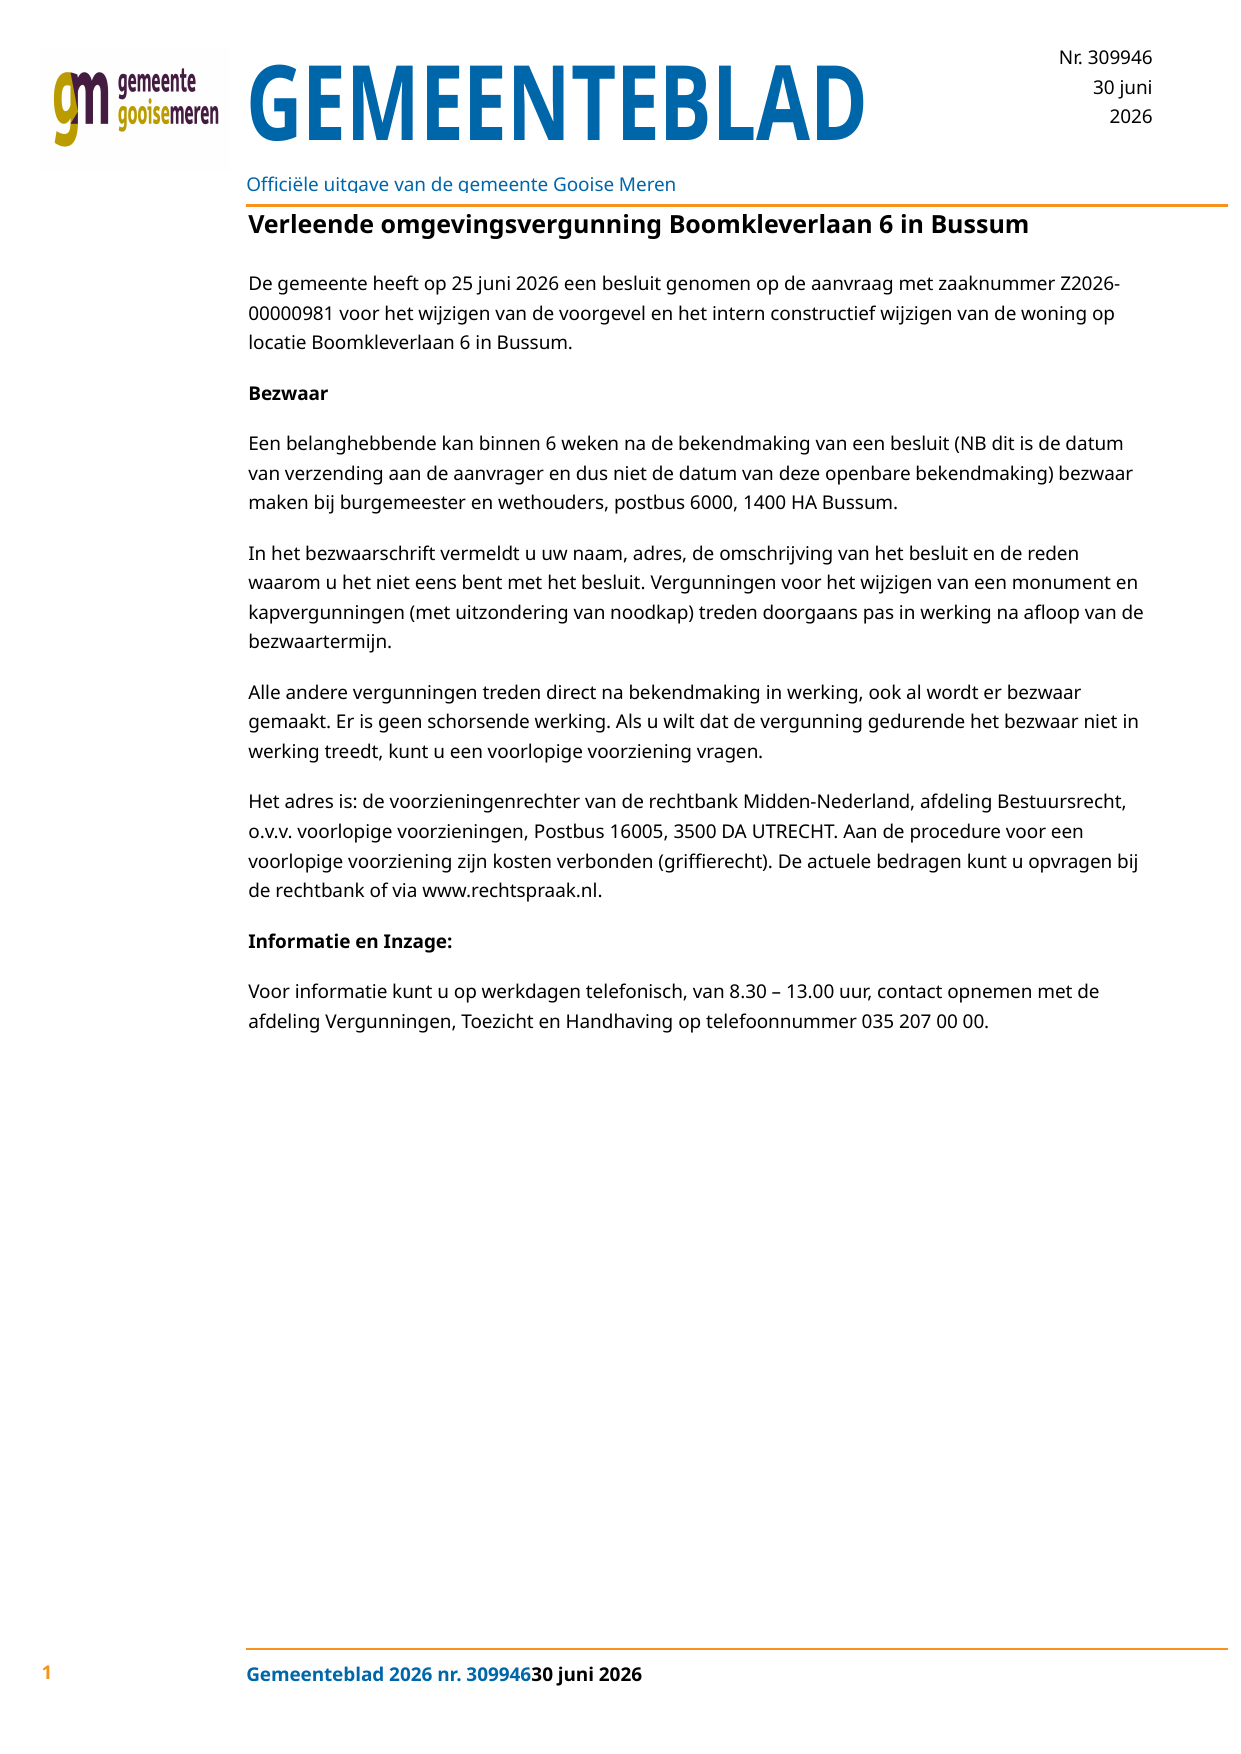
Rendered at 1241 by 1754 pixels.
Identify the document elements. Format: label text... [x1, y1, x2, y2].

picture [41, 47, 231, 172]
text Alle andere vergunningen treden direct na bekendmaking in werking, ook al wordt er bezwaar gemaakt. Er is geen schorsende werking. Als u wilt dat de vergunning gedurende het bezwaar niet in werking treedt, kunt u een voorlopige voorziening vragen. [248, 679, 1152, 764]
text Informatie en Inzage: [248, 928, 1152, 953]
text Een belanghebbende kan binnen 6 weken na de bekendmaking van een besluit (NB dit is de datum van verzending aan de aanvrager en dus niet de datum van deze openbare bekendmaking) bezwaar maken bij burgemeester en wethouders, postbus 6000, 1400 HA Bussum. [248, 430, 1152, 515]
text Voor informatie kunt u op werkdagen telefonisch, van 8.30 – 13.00 uur, contact opnemen met de afdeling Vergunningen, Toezicht en Handhaving op telefoonnummer 035 207 00 00. [248, 978, 1152, 1033]
text De gemeente heeft op 25 juni 2026 een besluit genomen op de aanvraag met zaaknummer Z2026-00000981 voor het wijzigen van de voorgevel en het intern constructief wijzigen van de woning op locatie Boomkleverlaan 6 in Bussum. [248, 270, 1152, 355]
text Verleende omgevingsvergunning Boomkleverlaan 6 in Bussum [248, 207, 1152, 241]
text In het bezwaarschrift vermeldt u uw naam, adres, de omschrijving van het besluit en de reden waarom u het niet eens bent met het besluit. Vergunningen voor het wijzigen van een monument en kapvergunningen (met uitzondering van noodkap) treden doorgaans pas in werking na afloop van de bezwaartermijn. [248, 540, 1152, 654]
text Bezwaar [248, 380, 1152, 406]
text Het adres is: de voorzieningenrechter van de rechtbank Midden-Nederland, afdeling Bestuursrecht, o.v.v. voorlopige voorzieningen, Postbus 16005, 3500 DA UTRECHT. Aan de procedure voor een voorlopige voorziening zijn kosten verbonden (griffierecht). De actuele bedragen kunt u opvragen bij de rechtbank of via www.rechtspraak.nl. [248, 789, 1152, 903]
